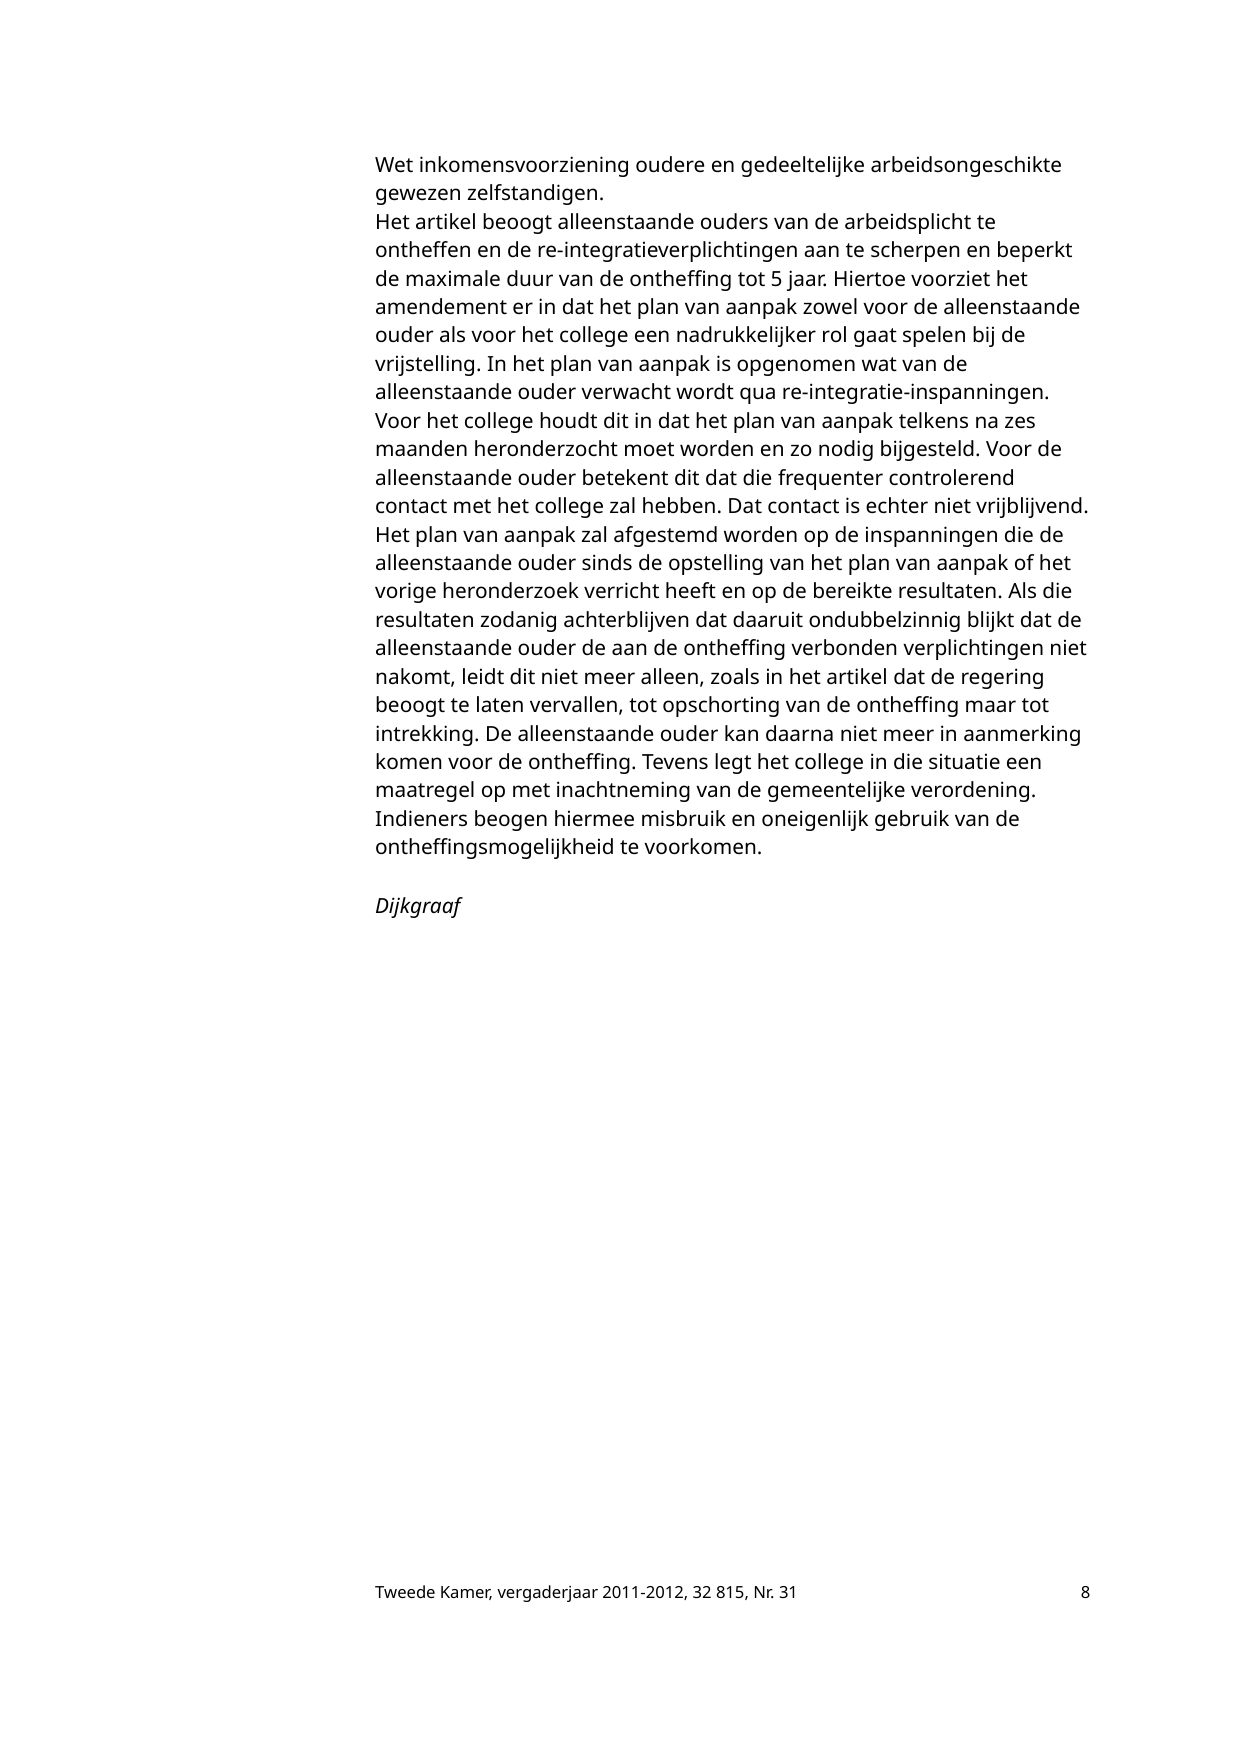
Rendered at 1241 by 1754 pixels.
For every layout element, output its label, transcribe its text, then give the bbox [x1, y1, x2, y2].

text Wet inkomensvoorziening oudere en gedeeltelijke arbeidsongeschikte gewezen zelfstandigen. [375, 150, 1090, 207]
text Dijkgraaf [375, 891, 1090, 919]
text Het artikel beoogt alleenstaande ouders van de arbeidsplicht te ontheffen en de re-integratieverplichtingen aan te scherpen en beperkt de maximale duur van de ontheffing tot 5 jaar. Hiertoe voorziet het amendement er in dat het plan van aanpak zowel voor de alleenstaande ouder als voor het college een nadrukkelijker rol gaat spelen bij de vrijstelling. In het plan van aanpak is opgenomen wat van de alleenstaande ouder verwacht wordt qua re-integratie-inspanningen. Voor het college houdt dit in dat het plan van aanpak telkens na zes maanden heronderzocht moet worden en zo nodig bijgesteld. Voor de alleenstaande ouder betekent dit dat die frequenter controlerend contact met het college zal hebben. Dat contact is echter niet vrijblijvend. Het plan van aanpak zal afgestemd worden op de inspanningen die de alleenstaande ouder sinds de opstelling van het plan van aanpak of het vorige heronderzoek verricht heeft en op de bereikte resultaten. Als die resultaten zodanig achterblijven dat daaruit ondubbelzinnig blijkt dat de alleenstaande ouder de aan de ontheffing verbonden verplichtingen niet nakomt, leidt dit niet meer alleen, zoals in het artikel dat de regering beoogt te laten vervallen, tot opschorting van de ontheffing maar tot intrekking. De alleenstaande ouder kan daarna niet meer in aanmerking komen voor de ontheffing. Tevens legt het college in die situatie een maatregel op met inachtneming van de gemeentelijke verordening. Indieners beogen hiermee misbruik en oneigenlijk gebruik van de ontheffingsmogelijkheid te voorkomen. [375, 207, 1090, 861]
